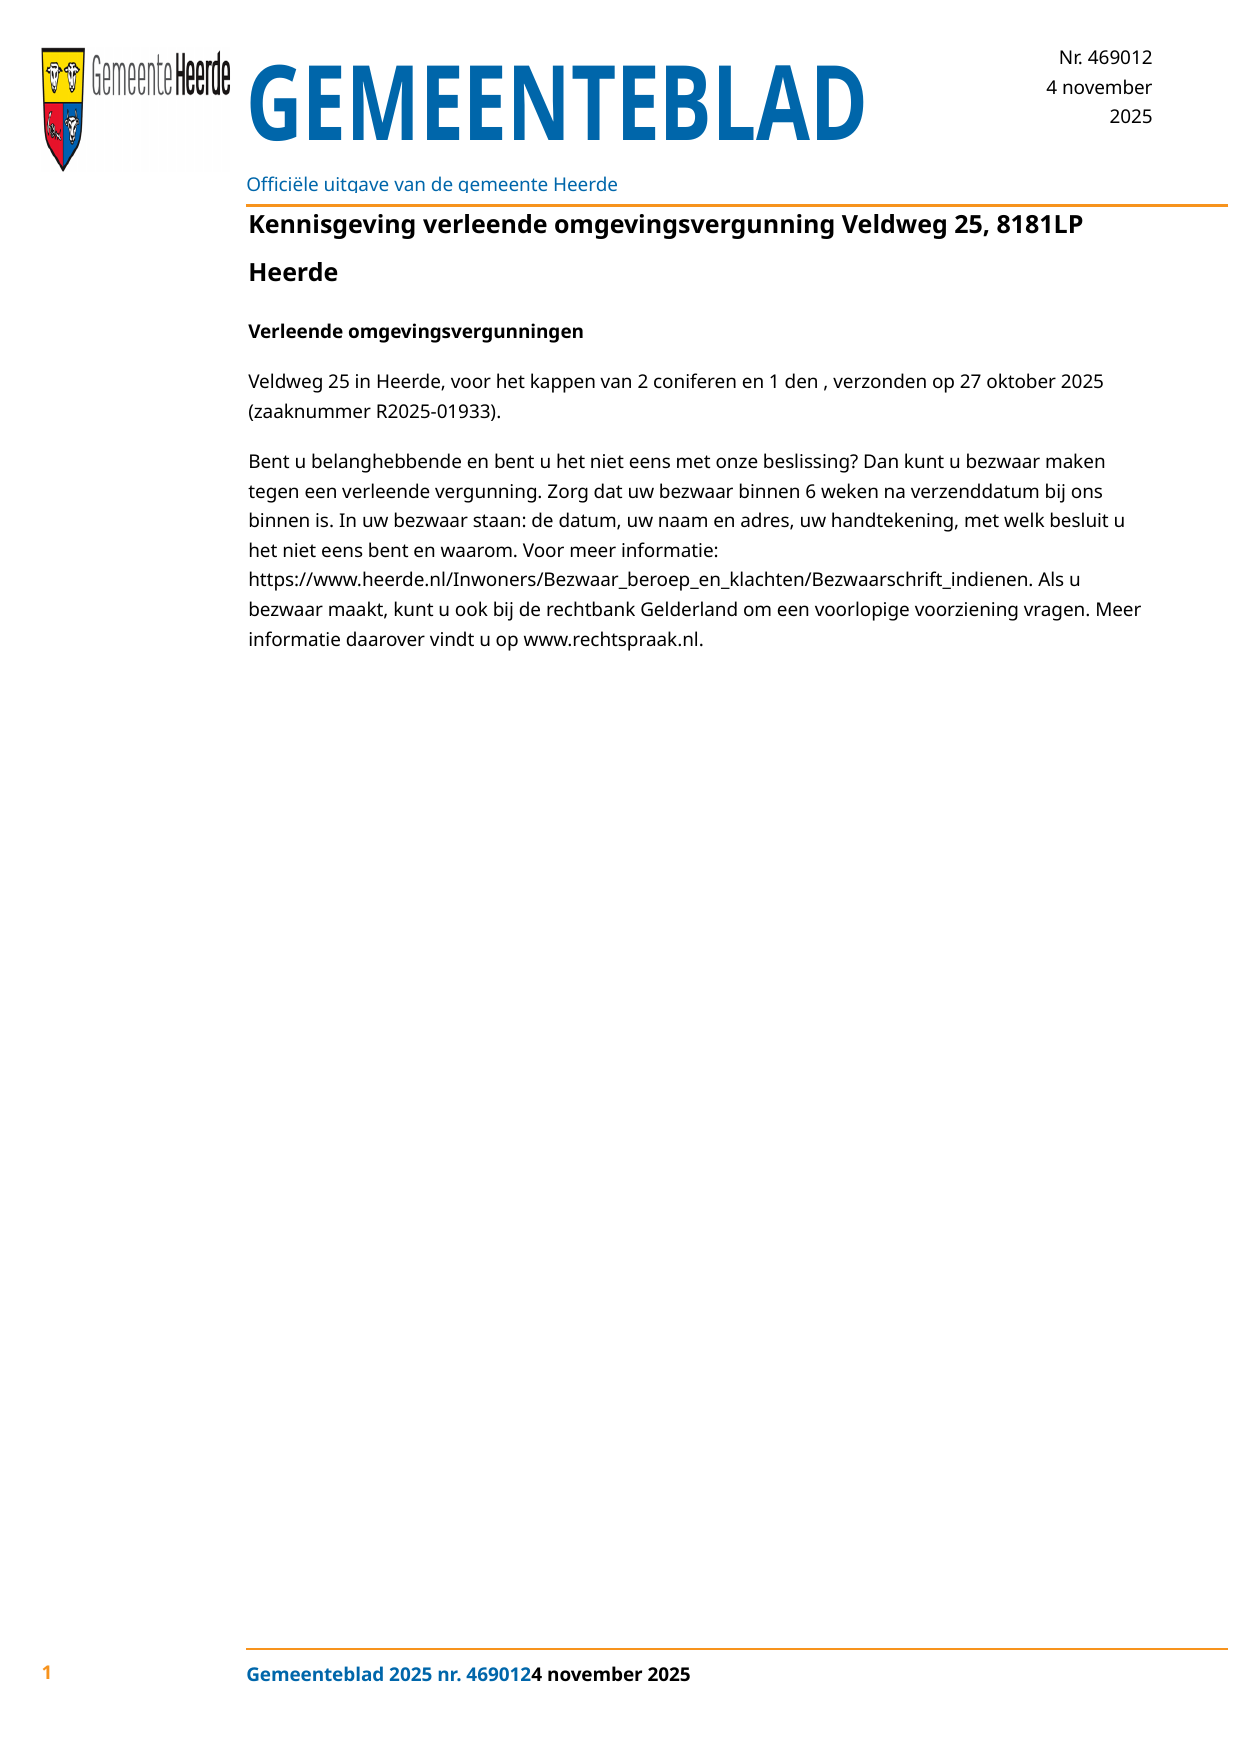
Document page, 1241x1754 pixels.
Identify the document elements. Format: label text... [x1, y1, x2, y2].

text Bent u belanghebbende en bent u het niet eens met onze beslissing? Dan kunt u bezwaar maken tegen een verleende vergunning. Zorg dat uw bezwaar binnen 6 weken na verzenddatum bij ons binnen is. In uw bezwaar staan: de datum, uw naam en adres, uw handtekening, met welk besluit u het niet eens bent en waarom. Voor meer informatie: https://www.heerde.nl/Inwoners/Bezwaar_beroep_en_klachten/Bezwaarschrift_indienen. Als u bezwaar maakt, kunt u ook bij de rechtbank Gelderland om een voorlopige voorziening vragen. Meer informatie daarover vindt u op www.rechtspraak.nl. [248, 448, 1152, 652]
text Veldweg 25 in Heerde, voor het kappen van 2 coniferen en 1 den , verzonden op 27 oktober 2025 (zaaknummer R2025-01933). [248, 368, 1152, 424]
text Kennisgeving verleende omgevingsvergunning Veldweg 25, 8181LP Heerde [248, 207, 1152, 288]
picture [41, 47, 231, 172]
text Verleende omgevingsvergunningen [248, 318, 1152, 344]
